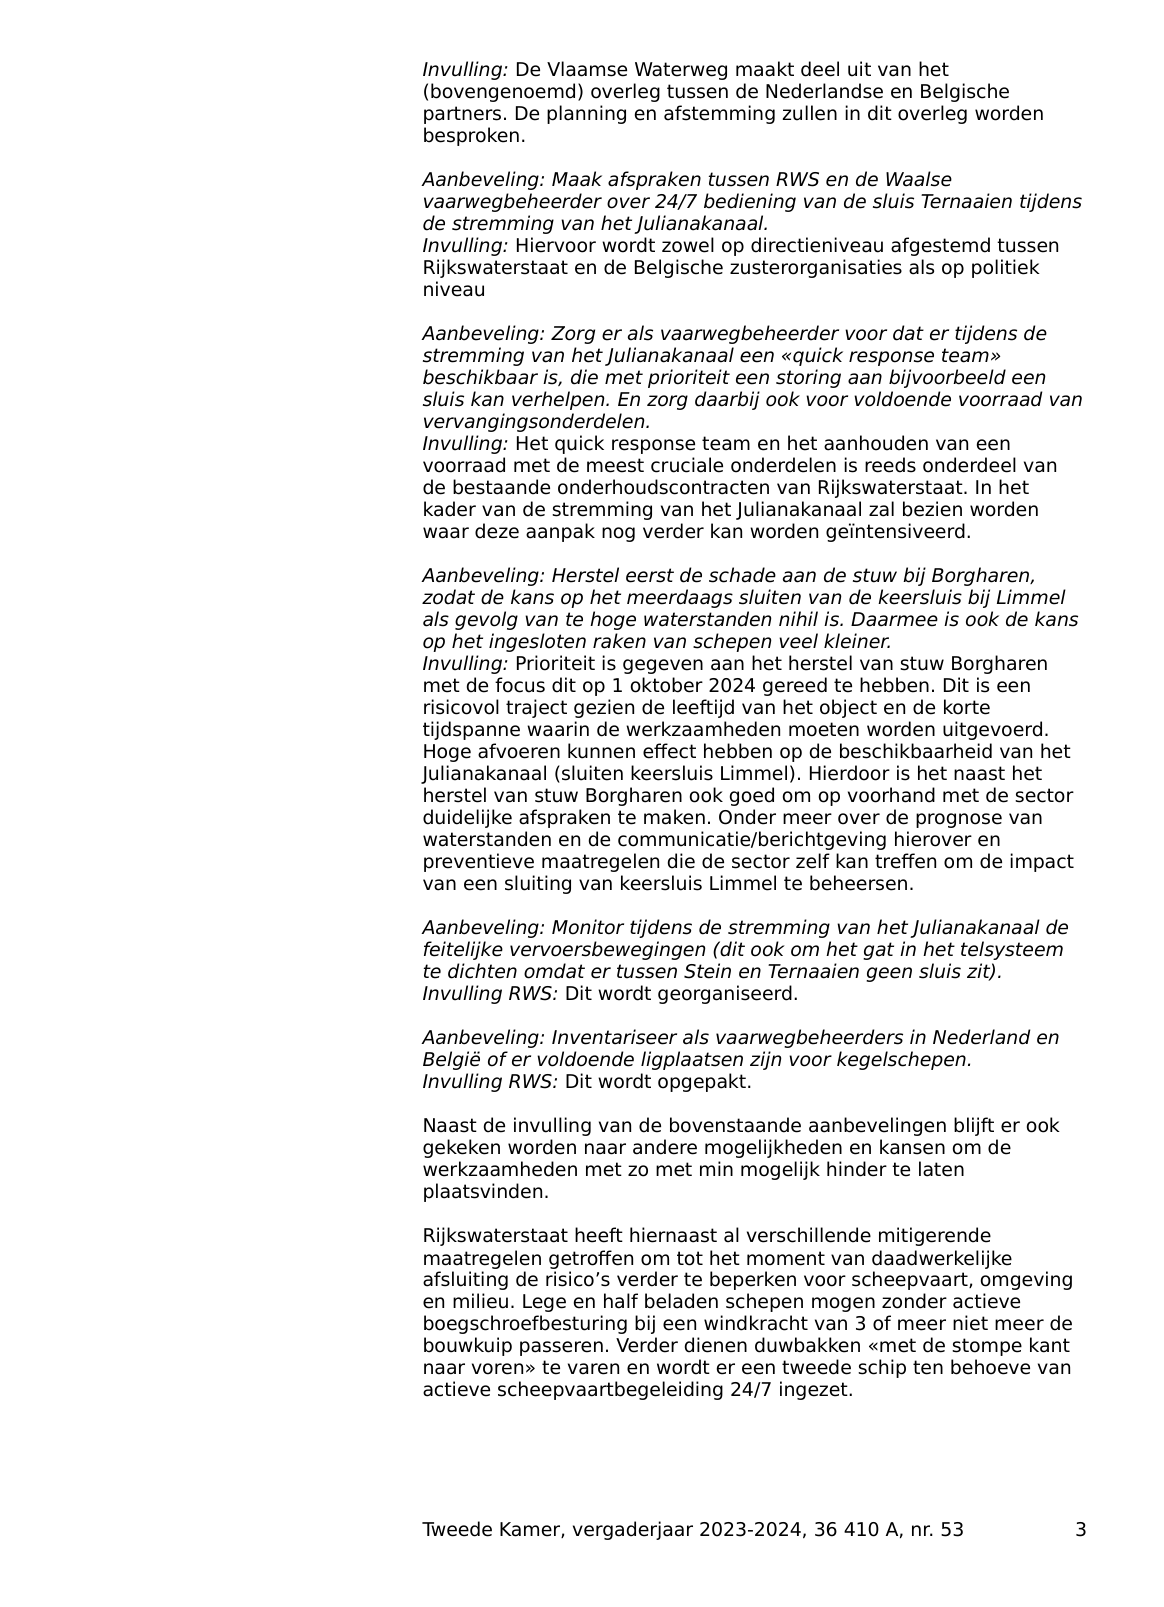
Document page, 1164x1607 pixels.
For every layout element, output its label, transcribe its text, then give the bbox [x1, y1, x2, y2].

text Aanbeveling: Zorg er als vaarwegbeheerder voor dat er tijdens de stremming van het Julianakanaal een «quick response team» beschikbaar is, die met prioriteit een storing aan bijvoorbeeld een sluis kan verhelpen. En zorg daarbij ook voor voldoende voorraad van vervangingsonderdelen. [422, 323, 1087, 433]
text Invulling: Het quick response team en het aanhouden van een voorraad met de meest cruciale onderdelen is reeds onderdeel van de bestaande onderhoudscontracten van Rijkswaterstaat. In het kader van de stremming van het Julianakanaal zal bezien worden waar deze aanpak nog verder kan worden geïntensiveerd. [422, 433, 1087, 543]
text Aanbeveling: Maak afspraken tussen RWS en de Waalse vaarwegbeheerder over 24/7 bediening van de sluis Ternaaien tijdens de stremming van het Julianakanaal. [422, 169, 1087, 235]
text Aanbeveling: Herstel eerst de schade aan de stuw bij Borgharen, zodat de kans op het meerdaags sluiten van de keersluis bij Limmel als gevolg van te hoge waterstanden nihil is. Daarmee is ook de kans op het ingesloten raken van schepen veel kleiner. [422, 565, 1087, 653]
text Rijkswaterstaat heeft hiernaast al verschillende mitigerende maatregelen getroffen om tot het moment van daadwerkelijke afsluiting de risico’s verder te beperken voor scheepvaart, omgeving en milieu. Lege en half beladen schepen mogen zonder actieve boegschroefbesturing bij een windkracht van 3 of meer niet meer de bouwkuip passeren. Verder dienen duwbakken «met de stompe kant naar voren» te varen en wordt er een tweede schip ten behoeve van actieve scheepvaartbegeleiding 24/7 ingezet. [422, 1225, 1087, 1401]
text Invulling RWS: Dit wordt georganiseerd. [422, 983, 1087, 1005]
text Invulling RWS: Dit wordt opgepakt. [422, 1071, 1087, 1093]
text Invulling: De Vlaamse Waterweg maakt deel uit van het (bovengenoemd) overleg tussen de Nederlandse en Belgische partners. De planning en afstemming zullen in dit overleg worden besproken. [422, 59, 1087, 147]
text Invulling: Hiervoor wordt zowel op directieniveau afgestemd tussen Rijkswaterstaat en de Belgische zusterorganisaties als op politiek niveau [422, 235, 1087, 301]
text Naast de invulling van de bovenstaande aanbevelingen blijft er ook gekeken worden naar andere mogelijkheden en kansen om de werkzaamheden met zo met min mogelijk hinder te laten plaatsvinden. [422, 1115, 1087, 1203]
text Invulling: Prioriteit is gegeven aan het herstel van stuw Borgharen met de focus dit op 1 oktober 2024 gereed te hebben. Dit is een risicovol traject gezien de leeftijd van het object en de korte tijdspanne waarin de werkzaamheden moeten worden uitgevoerd. Hoge afvoeren kunnen effect hebben op de beschikbaarheid van het Julianakanaal (sluiten keersluis Limmel). Hierdoor is het naast het herstel van stuw Borgharen ook goed om op voorhand met de sector duidelijke afspraken te maken. Onder meer over de prognose van waterstanden en de communicatie/berichtgeving hierover en preventieve maatregelen die de sector zelf kan treffen om de impact van een sluiting van keersluis Limmel te beheersen. [422, 653, 1087, 895]
text Aanbeveling: Monitor tijdens de stremming van het Julianakanaal de feitelijke vervoersbewegingen (dit ook om het gat in het telsysteem te dichten omdat er tussen Stein en Ternaaien geen sluis zit). [422, 917, 1087, 983]
text Aanbeveling: Inventariseer als vaarwegbeheerders in Nederland en België of er voldoende ligplaatsen zijn voor kegelschepen. [422, 1027, 1087, 1071]
